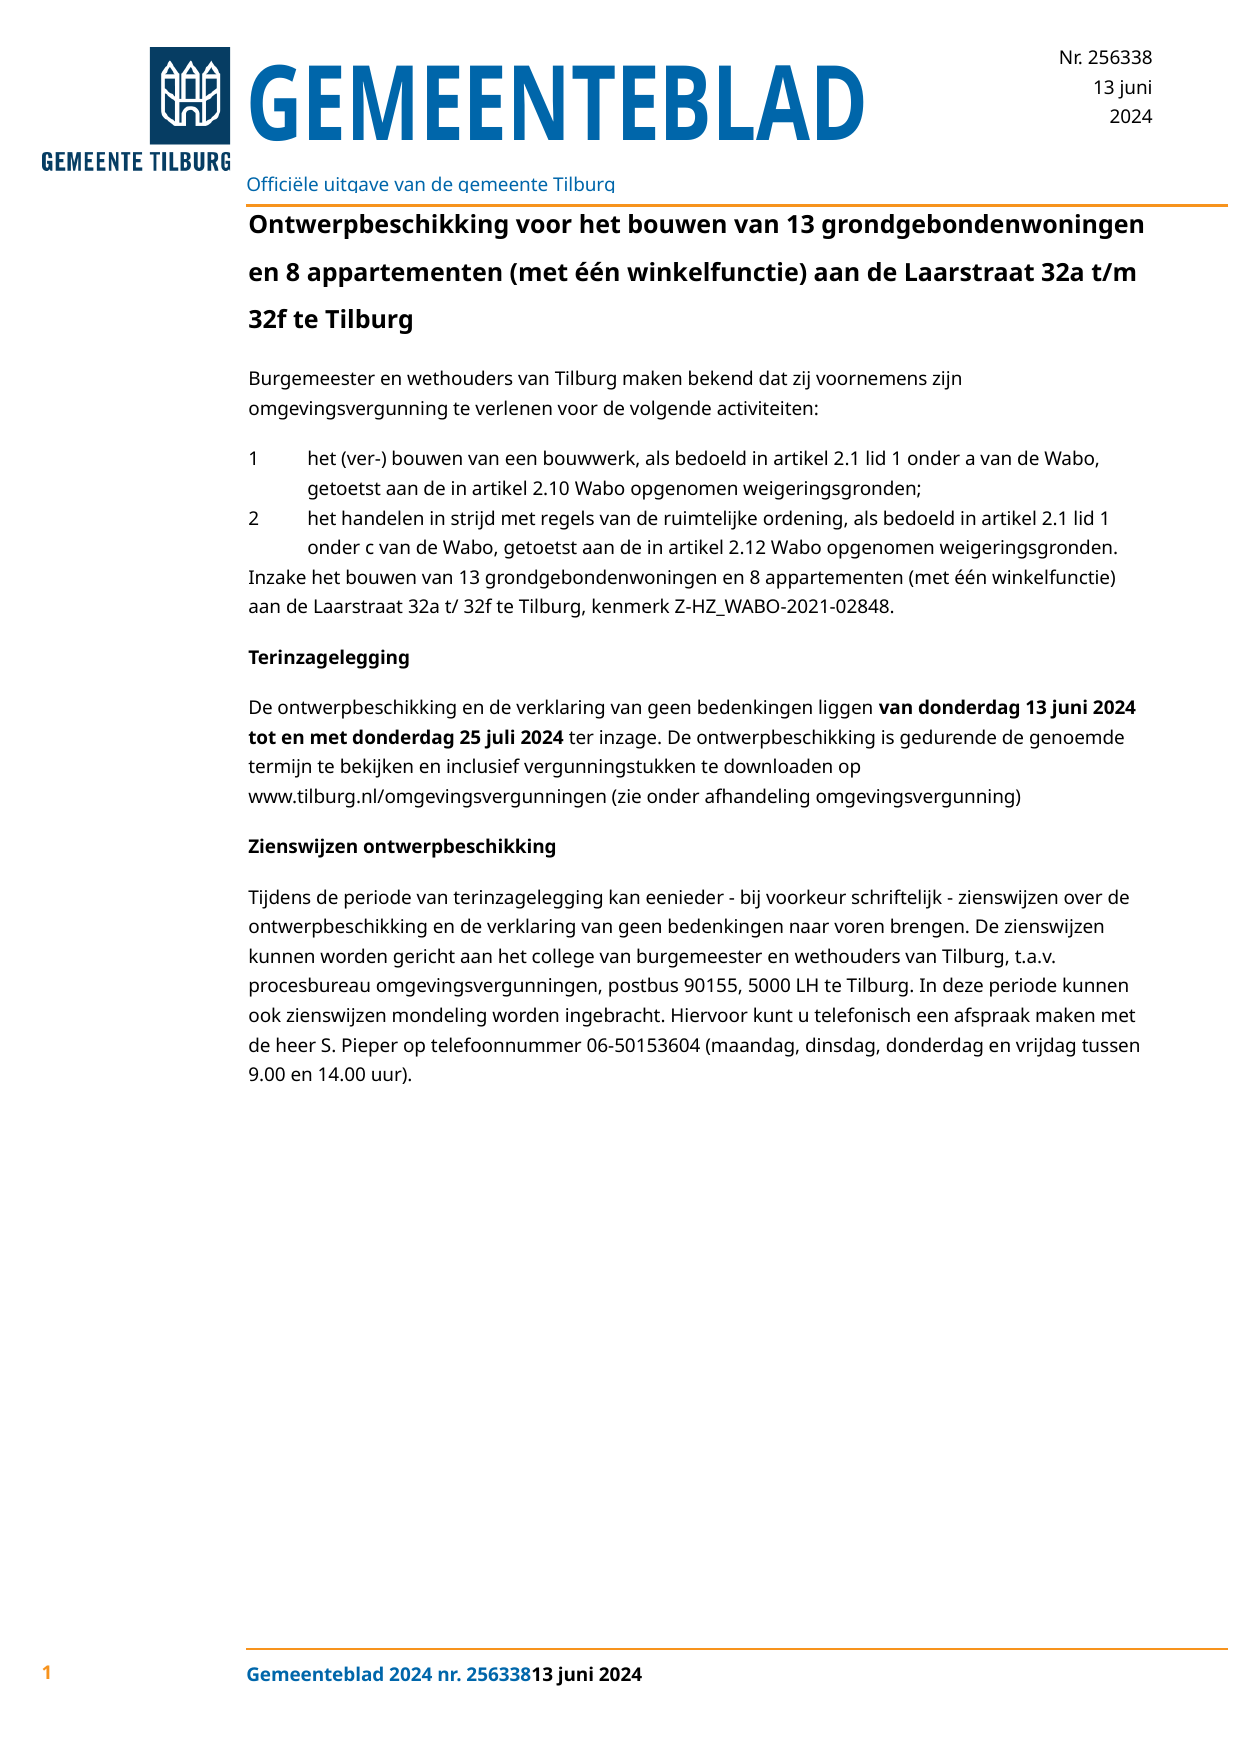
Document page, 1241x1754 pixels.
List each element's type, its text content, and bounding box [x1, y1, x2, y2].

text Burgemeester en wethouders van Tilburg maken bekend dat zij voornemens zijn omgevingsvergunning te verlenen voor de volgende activiteiten: [248, 366, 1152, 421]
list het handelen in strijd met regels van de ruimtelijke ordening, als bedoeld in artikel 2.1 lid 1 onder c van de Wabo, getoetst aan de in artikel 2.12 Wabo opgenomen weigeringsgronden. [248, 505, 1152, 560]
text Tijdens de periode van terinzagelegging kan eenieder - bij voorkeur schriftelijk - zienswijzen over de ontwerpbeschikking en de verklaring van geen bedenkingen naar voren brengen. De zienswijzen kunnen worden gericht aan het college van burgemeester en wethouders van Tilburg, t.a.v. procesbureau omgevingsvergunningen, postbus 90155, 5000 LH te Tilburg. In deze periode kunnen ook zienswijzen mondeling worden ingebracht. Hiervoor kunt u telefonisch een afspraak maken met de heer S. Pieper op telefoonnummer 06-50153604 (maandag, dinsdag, donderdag en vrijdag tussen 9.00 en 14.00 uur). [248, 884, 1152, 1087]
text Terinzagelegging [248, 644, 1152, 669]
list het (ver-) bouwen van een bouwwerk, als bedoeld in artikel 2.1 lid 1 onder a van de Wabo, getoetst aan de in artikel 2.10 Wabo opgenomen weigeringsgronden; [248, 446, 1152, 501]
text De ontwerpbeschikking en de verklaring van geen bedenkingen liggen van donderdag 13 juni 2024 tot en met donderdag 25 juli 2024 ter inzage. De ontwerpbeschikking is gedurende de genoemde termijn te bekijken en inclusief vergunningstukken te downloaden op www.tilburg.nl/omgevingsvergunningen (zie onder afhandeling omgevingsvergunning) [248, 694, 1152, 809]
picture [41, 47, 231, 172]
text Inzake het bouwen van 13 grondgebondenwoningen en 8 appartementen (met één winkelfunctie) aan de Laarstraat 32a t/ 32f te Tilburg, kenmerk Z-HZ_WABO-2021-02848. [248, 564, 1152, 619]
text Ontwerpbeschikking voor het bouwen van 13 grondgebondenwoningen en 8 appartementen (met één winkelfunctie) aan de Laarstraat 32a t/m 32f te Tilburg [248, 207, 1152, 336]
text Zienswijzen ontwerpbeschikking [248, 833, 1152, 859]
